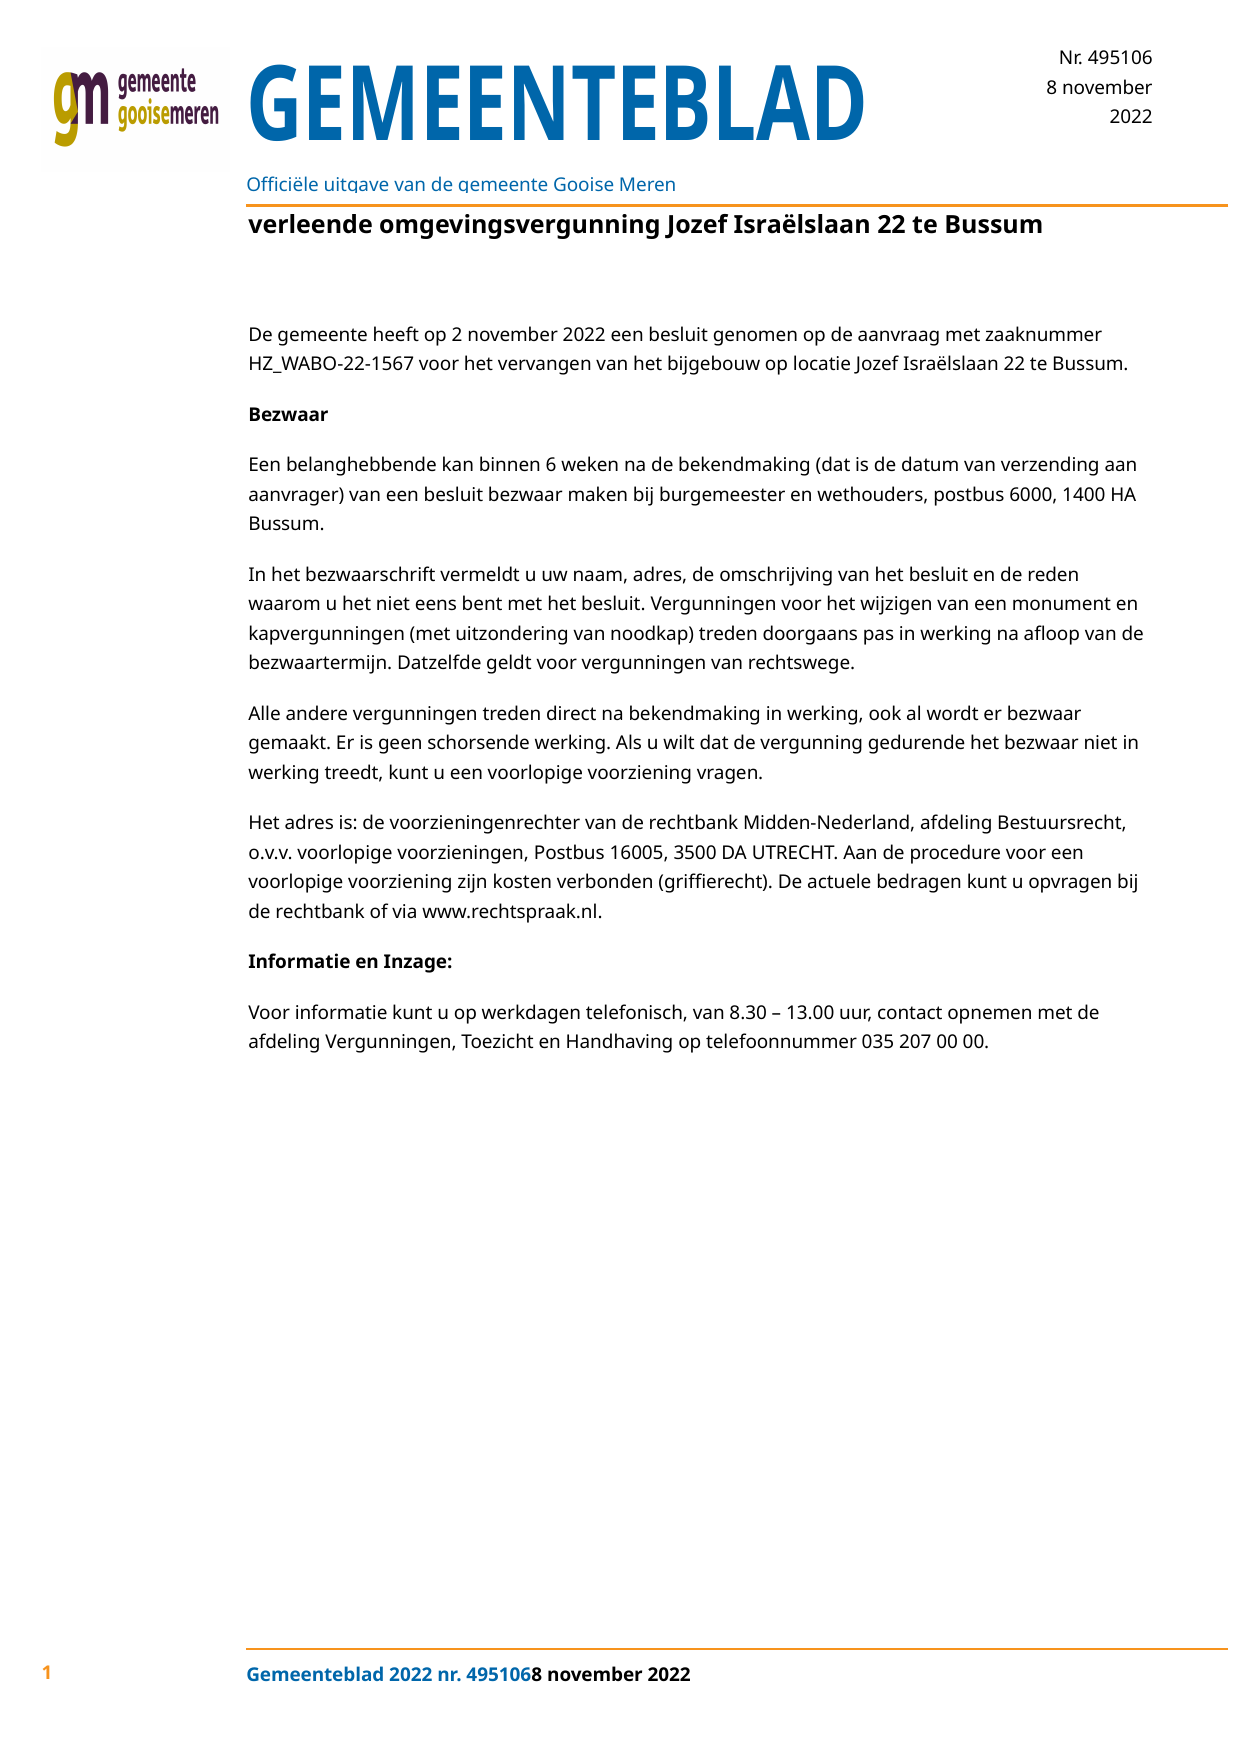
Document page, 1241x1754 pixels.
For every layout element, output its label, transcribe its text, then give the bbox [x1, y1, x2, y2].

text Bezwaar [248, 401, 1152, 426]
picture [41, 47, 231, 172]
text Informatie en Inzage: [248, 949, 1152, 974]
text Voor informatie kunt u op werkdagen telefonisch, van 8.30 – 13.00 uur, contact opnemen met de afdeling Vergunningen, Toezicht en Handhaving op telefoonnummer 035 207 00 00. [248, 999, 1152, 1054]
text De gemeente heeft op 2 november 2022 een besluit genomen op de aanvraag met zaaknummer HZ_WABO-22-1567 voor het vervangen van het bijgebouw op locatie Jozef Israëlslaan 22 te Bussum. [248, 321, 1152, 376]
text In het bezwaarschrift vermeldt u uw naam, adres, de omschrijving van het besluit en de reden waarom u het niet eens bent met het besluit. Vergunningen voor het wijzigen van een monument en kapvergunningen (met uitzondering van noodkap) treden doorgaans pas in werking na afloop van de bezwaartermijn. Datzelfde geldt voor vergunningen van rechtswege. [248, 561, 1152, 675]
text Het adres is: de voorzieningenrechter van de rechtbank Midden-Nederland, afdeling Bestuursrecht, o.v.v. voorlopige voorzieningen, Postbus 16005, 3500 DA UTRECHT. Aan de procedure voor een voorlopige voorziening zijn kosten verbonden (griffierecht). De actuele bedragen kunt u opvragen bij de rechtbank of via www.rechtspraak.nl. [248, 809, 1152, 924]
text Een belanghebbende kan binnen 6 weken na de bekendmaking (dat is de datum van verzending aan aanvrager) van een besluit bezwaar maken bij burgemeester en wethouders, postbus 6000, 1400 HA Bussum. [248, 451, 1152, 536]
text verleende omgevingsvergunning Jozef Israëlslaan 22 te Bussum [248, 207, 1152, 241]
text Alle andere vergunningen treden direct na bekendmaking in werking, ook al wordt er bezwaar gemaakt. Er is geen schorsende werking. Als u wilt dat de vergunning gedurende het bezwaar niet in werking treedt, kunt u een voorlopige voorziening vragen. [248, 700, 1152, 785]
